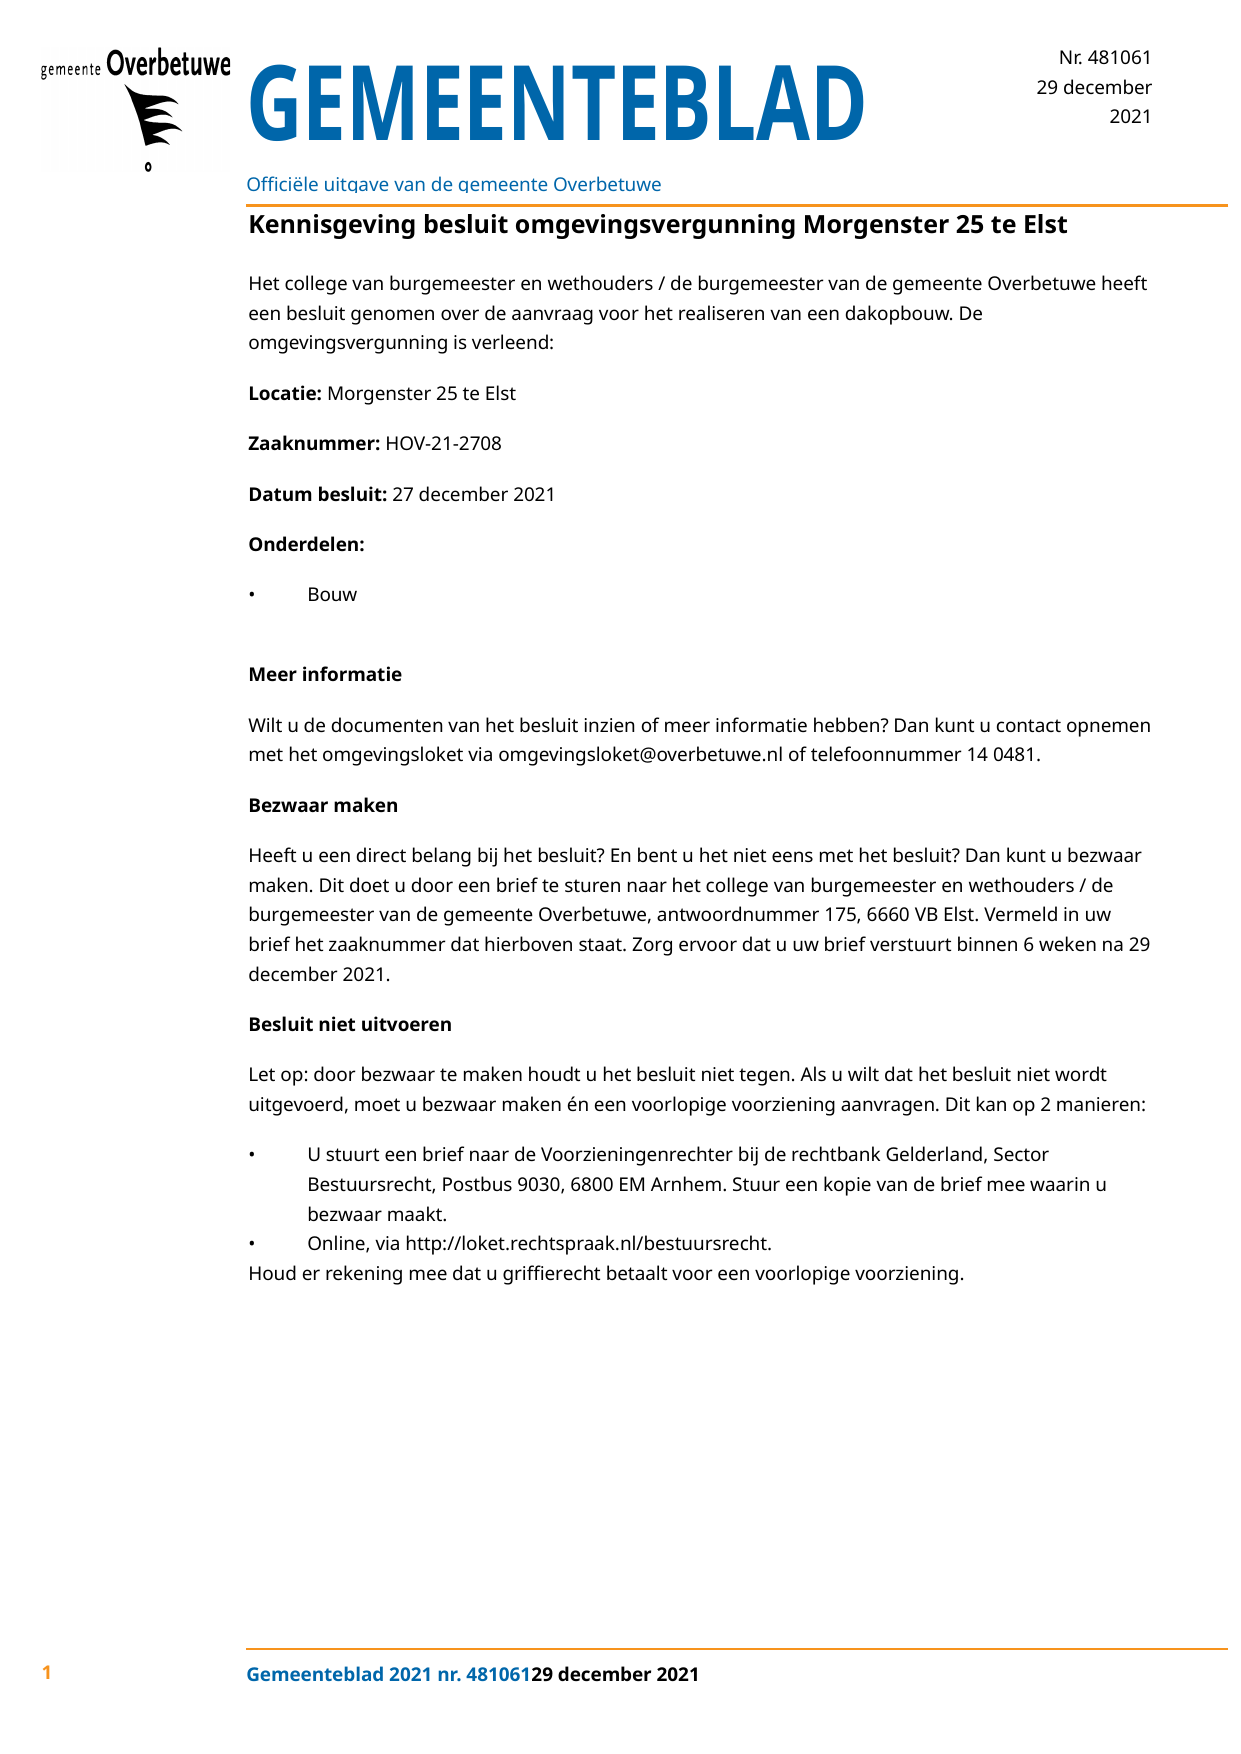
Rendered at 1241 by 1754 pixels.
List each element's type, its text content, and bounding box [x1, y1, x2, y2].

text Heeft u een direct belang bij het besluit? En bent u het niet eens met het besluit? Dan kunt u bezwaar maken. Dit doet u door een brief te sturen naar het college van burgemeester en wethouders / de burgemeester van de gemeente Overbetuwe, antwoordnummer 175, 6660 VB Elst. Vermeld in uw brief het zaaknummer dat hierboven staat. Zorg ervoor dat u uw brief verstuurt binnen 6 weken na 29 december 2021. [248, 842, 1152, 986]
text Besluit niet uitvoeren [248, 1011, 1152, 1037]
list U stuurt een brief naar de Voorzieningenrechter bij de rechtbank Gelderland, Sector Bestuursrecht, Postbus 9030, 6800 EM Arnhem. Stuur een kopie van de brief mee waarin u bezwaar maakt. [248, 1142, 1152, 1226]
list Bouw [248, 582, 1152, 607]
text Locatie: Morgenster 25 te Elst [248, 380, 1152, 406]
list Online, via http://loket.rechtspraak.nl/bestuursrecht. [248, 1230, 1152, 1256]
text Zaaknummer: HOV-21-2708 [248, 430, 1152, 456]
picture [41, 47, 231, 172]
text Het college van burgemeester en wethouders / de burgemeester van de gemeente Overbetuwe heeft een besluit genomen over de aanvraag voor het realiseren van een dakopbouw. De omgevingsvergunning is verleend: [248, 270, 1152, 355]
text Bezwaar maken [248, 792, 1152, 818]
text Wilt u de documenten van het besluit inzien of meer informatie hebben? Dan kunt u contact opnemen met het omgevingsloket via omgevingsloket@overbetuwe.nl of telefoonnummer 14 0481. [248, 712, 1152, 767]
text Datum besluit: 27 december 2021 [248, 481, 1152, 506]
text Houd er rekening mee dat u griffierecht betaalt voor een voorlopige voorziening. [248, 1260, 1152, 1286]
text Kennisgeving besluit omgevingsvergunning Morgenster 25 te Elst [248, 207, 1152, 241]
text Onderdelen: [248, 531, 1152, 557]
text Let op: door bezwaar te maken houdt u het besluit niet tegen. Als u wilt dat het besluit niet wordt uitgevoerd, moet u bezwaar maken én een voorlopige voorziening aanvragen. Dit kan op 2 manieren: [248, 1062, 1152, 1117]
text Meer informatie [248, 662, 1152, 687]
